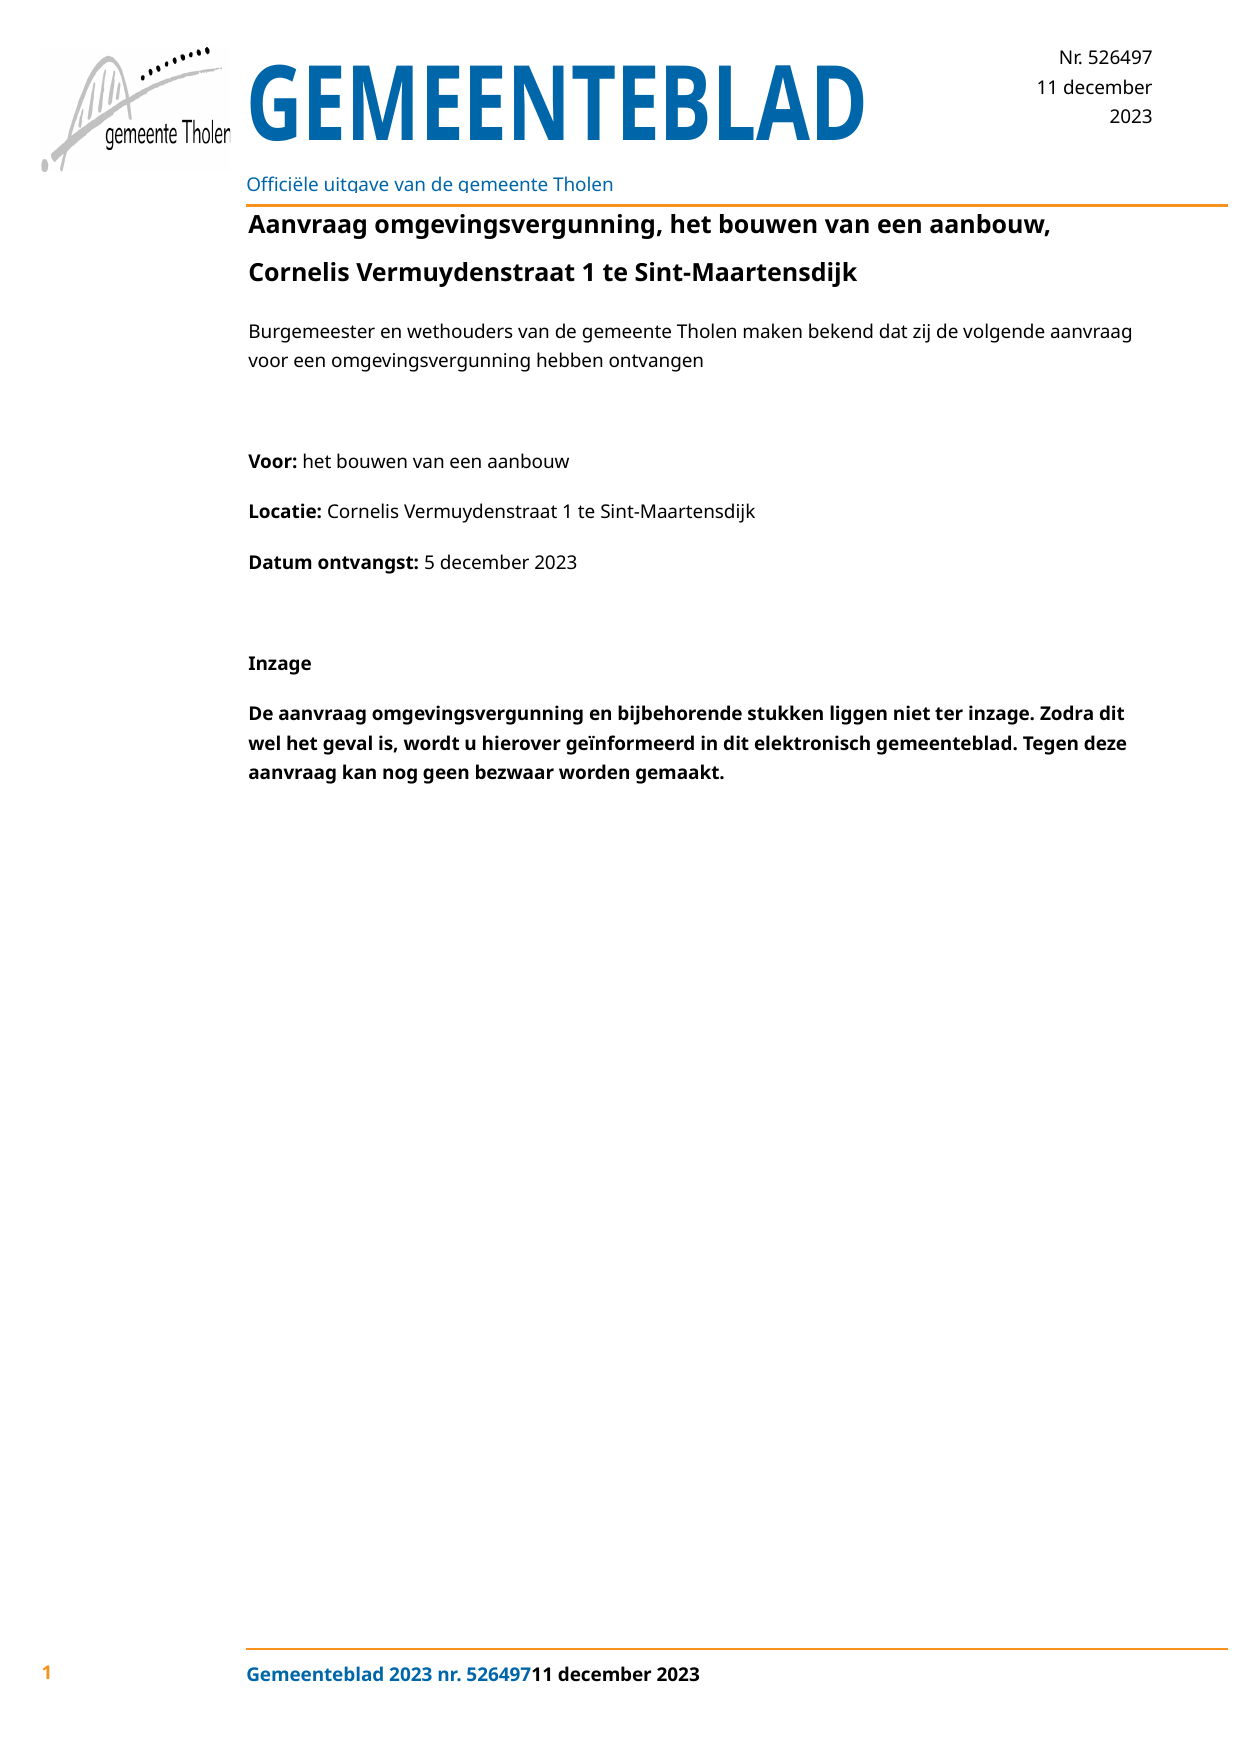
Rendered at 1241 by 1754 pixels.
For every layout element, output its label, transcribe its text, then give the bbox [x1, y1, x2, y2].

text Datum ontvangst: 5 december 2023 [248, 549, 1152, 575]
picture [41, 47, 231, 172]
text Aanvraag omgevingsvergunning, het bouwen van een aanbouw, Cornelis Vermuydenstraat 1 te Sint-Maartensdijk [248, 207, 1152, 288]
text Burgemeester en wethouders van de gemeente Tholen maken bekend dat zij de volgende aanvraag voor een omgevingsvergunning hebben ontvangen [248, 318, 1152, 373]
text Locatie: Cornelis Vermuydenstraat 1 te Sint-Maartensdijk [248, 499, 1152, 524]
text De aanvraag omgevingsvergunning en bijbehorende stukken liggen niet ter inzage. Zodra dit wel het geval is, wordt u hierover geïnformeerd in dit elektronisch gemeenteblad. Tegen deze aanvraag kan nog geen bezwaar worden gemaakt. [248, 700, 1152, 785]
text Inzage [248, 650, 1152, 676]
text Voor: het bouwen van een aanbouw [248, 448, 1152, 474]
